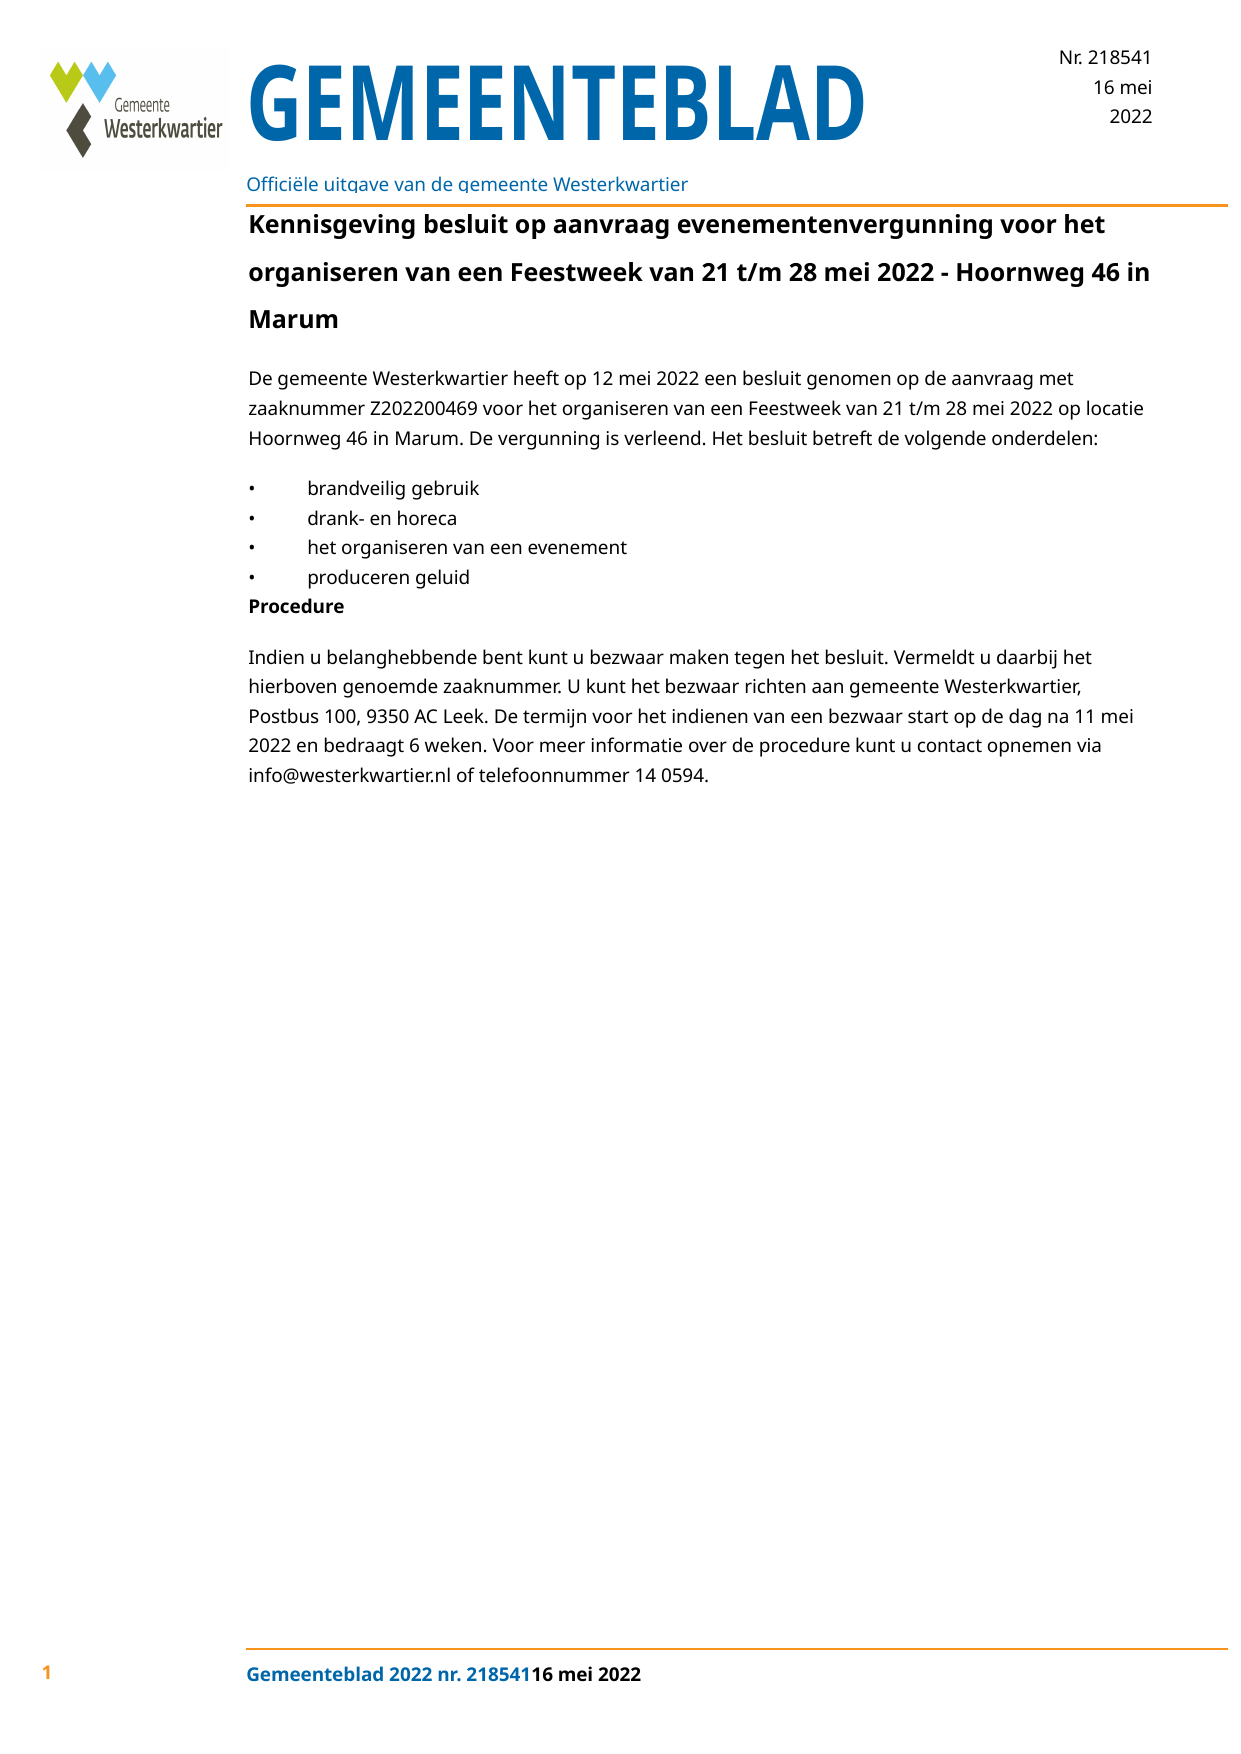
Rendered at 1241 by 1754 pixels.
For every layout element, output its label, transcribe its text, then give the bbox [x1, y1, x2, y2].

list produceren geluid [248, 564, 1152, 589]
text Kennisgeving besluit op aanvraag evenementenvergunning voor het organiseren van een Feestweek van 21 t/m 28 mei 2022 - Hoornweg 46 in Marum [248, 207, 1152, 336]
text Indien u belanghebbende bent kunt u bezwaar maken tegen het besluit. Vermeldt u daarbij het hierboven genoemde zaaknummer. U kunt het bezwaar richten aan gemeente Westerkwartier, Postbus 100, 9350 AC Leek. De termijn voor het indienen van een bezwaar start op de dag na 11 mei 2022 en bedraagt 6 weken. Voor meer informatie over de procedure kunt u contact opnemen via info@westerkwartier.nl of telefoonnummer 14 0594. [248, 644, 1152, 788]
list het organiseren van een evenement [248, 534, 1152, 560]
list drank- en horeca [248, 505, 1152, 530]
list brandveilig gebruik [248, 475, 1152, 501]
picture [41, 47, 231, 172]
text Procedure [248, 593, 1152, 619]
text De gemeente Westerkwartier heeft op 12 mei 2022 een besluit genomen op de aanvraag met zaaknummer Z202200469 voor het organiseren van een Feestweek van 21 t/m 28 mei 2022 op locatie Hoornweg 46 in Marum. De vergunning is verleend. Het besluit betreft de volgende onderdelen: [248, 366, 1152, 450]
